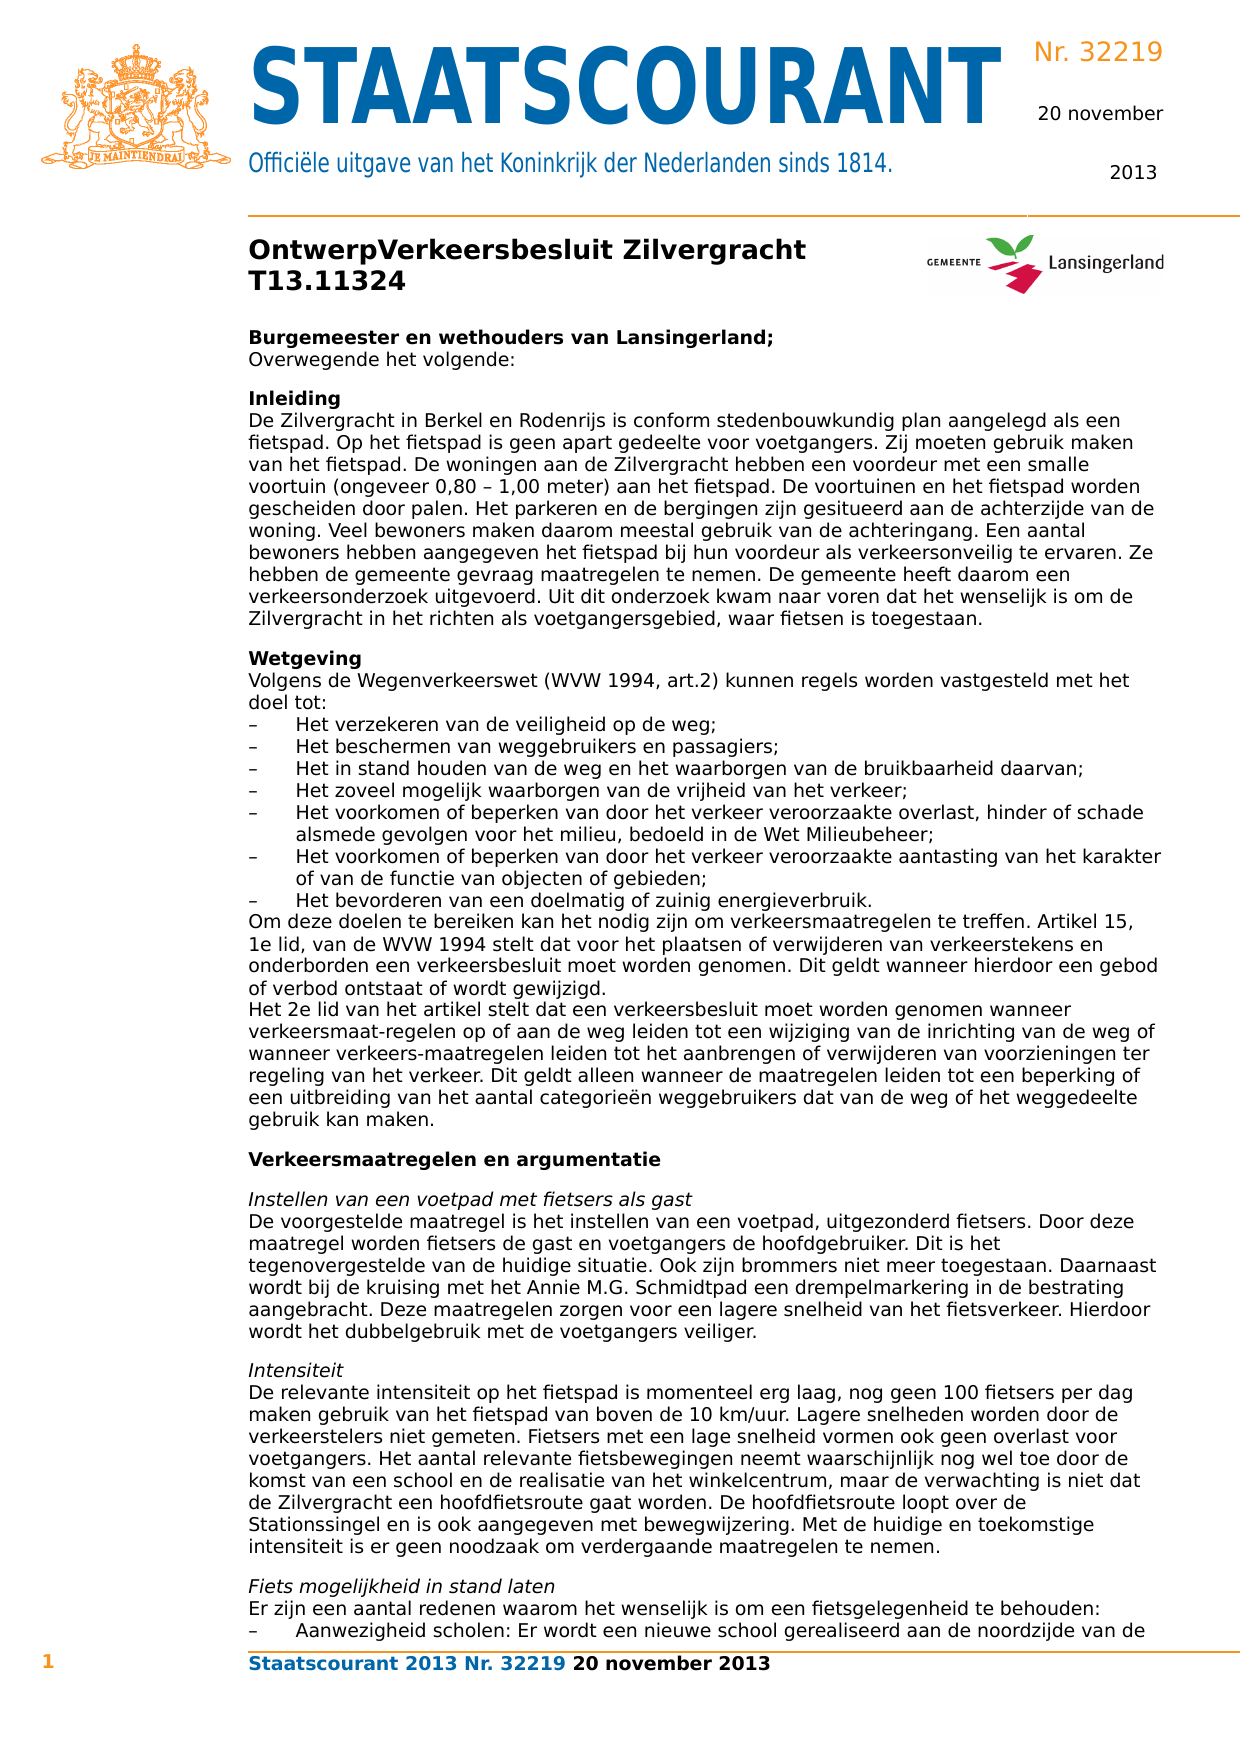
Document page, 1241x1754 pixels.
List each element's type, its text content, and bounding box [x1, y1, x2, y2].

list Het in stand houden van de weg en het waarborgen van de bruikbaarheid daarvan; [248, 758, 1163, 779]
text De voorgestelde maatregel is het instellen van een voetpad, uitgezonderd fietsers. Door deze maatregel worden fietsers de gast en voetgangers de hoofdgebruiker. Dit is het tegenovergestelde van de huidige situatie. Ook zijn brommers niet meer toegestaan. Daarnaast wordt bij de kruising met het Annie M.G. Schmidtpad een drempelmarkering in de bestrating aangebracht. Deze maatregelen zorgen voor een lagere snelheid van het fietsverkeer. Hierdoor wordt het dubbelgebruik met de voetgangers veiliger. [248, 1211, 1163, 1342]
subtitle Fiets mogelijkheid in stand laten [248, 1576, 1163, 1598]
subtitle Intensiteit [248, 1360, 1163, 1382]
subtitle Burgemeester en wethouders van Lansingerland; [248, 327, 1163, 348]
list Het beschermen van weggebruikers en passagiers; [248, 736, 1163, 758]
list Het voorkomen of beperken van door het verkeer veroorzaakte aantasting van het karakter of van de functie van objecten of gebieden; [248, 846, 1163, 889]
text De relevante intensiteit op het fietspad is momenteel erg laag, nog geen 100 fietsers per dag maken gebruik van het fietspad van boven de 10 km/uur. Lagere snelheden worden door de verkeerstelers niet gemeten. Fietsers met een lage snelheid vormen ook geen overlast voor voetgangers. Het aantal relevante fietsbewegingen neemt waarschijnlijk nog wel toe door de komst van een school en de realisatie van het winkelcentrum, maar de verwachting is niet dat de Zilvergracht een hoofdfietsroute gaat worden. De hoofdfietsroute loopt over de Stationssingel en is ook aangegeven met bewegwijzering. Met de huidige en toekomstige intensiteit is er geen noodzaak om verdergaande maatregelen te nemen. [248, 1382, 1163, 1558]
list Het zoveel mogelijk waarborgen van de vrijheid van het verkeer; [248, 779, 1163, 802]
subtitle Instellen van een voetpad met fietsers als gast [248, 1189, 1163, 1211]
subtitle OntwerpVerkeersbesluit Zilvergracht T13.11324 [248, 235, 1163, 297]
subtitle Wetgeving [248, 648, 1163, 670]
picture [41, 44, 231, 169]
text Volgens de Wegenverkeerswet (WVW 1994, art.2) kunnen regels worden vastgesteld met het doel tot: [248, 670, 1163, 714]
text Het 2e lid van het artikel stelt dat een verkeersbesluit moet worden genomen wanneer verkeersmaat-regelen op of aan de weg leiden tot een wijziging van de inrichting van de weg of wanneer verkeers-maatregelen leiden tot het aanbrengen of verwijderen van voorzieningen ter regeling van het verkeer. Dit geldt alleen wanneer de maatregelen leiden tot een beperking of een uitbreiding van het aantal categorieën weggebruikers dat van de weg of het weggedeelte gebruik kan maken. [248, 999, 1163, 1131]
subtitle Verkeersmaatregelen en argumentatie [248, 1149, 1163, 1171]
text Om deze doelen te bereiken kan het nodig zijn om verkeersmaatregelen te treffen. Artikel 15, 1e lid, van de WVW 1994 stelt dat voor het plaatsen of verwijderen van verkeerstekens en onderborden een verkeersbesluit moet worden genomen. Dit geldt wanneer hierdoor een gebod of verbod ontstaat of wordt gewijzigd. [248, 911, 1163, 999]
list Aanwezigheid scholen: Er wordt een nieuwe school gerealiseerd aan de noordzijde van de [248, 1620, 1163, 1642]
list Het verzekeren van de veiligheid op de weg; [248, 714, 1163, 736]
list Het voorkomen of beperken van door het verkeer veroorzaakte overlast, hinder of schade alsmede gevolgen voor het milieu, bedoeld in de Wet Milieubeheer; [248, 802, 1163, 846]
text Er zijn een aantal redenen waarom het wenselijk is om een fietsgelegenheid te behouden: [248, 1598, 1163, 1620]
text De Zilvergracht in Berkel en Rodenrijs is conform stedenbouwkundig plan aangelegd als een fietspad. Op het fietspad is geen apart gedeelte voor voetgangers. Zij moeten gebruik maken van het fietspad. De woningen aan de Zilvergracht hebben een voordeur met een smalle voortuin (ongeveer 0,80 – 1,00 meter) aan het fietspad. De voortuinen en het fietspad worden gescheiden door palen. Het parkeren en de bergingen zijn gesitueerd aan de achterzijde van de woning. Veel bewoners maken daarom meestal gebruik van de achteringang. Een aantal bewoners hebben aangegeven het fietspad bij hun voordeur als verkeersonveilig te ervaren. Ze hebben de gemeente gevraag maatregelen te nemen. De gemeente heeft daarom een verkeersonderzoek uitgevoerd. Uit dit onderzoek kwam naar voren dat het wenselijk is om de Zilvergracht in het richten als voetgangersgebied, waar fietsen is toegestaan. [248, 410, 1163, 630]
picture [927, 235, 1164, 294]
subtitle Inleiding [248, 388, 1163, 410]
text Overwegende het volgende: [248, 348, 1163, 371]
list Het bevorderen van een doelmatig of zuinig energieverbruik. [248, 889, 1163, 911]
